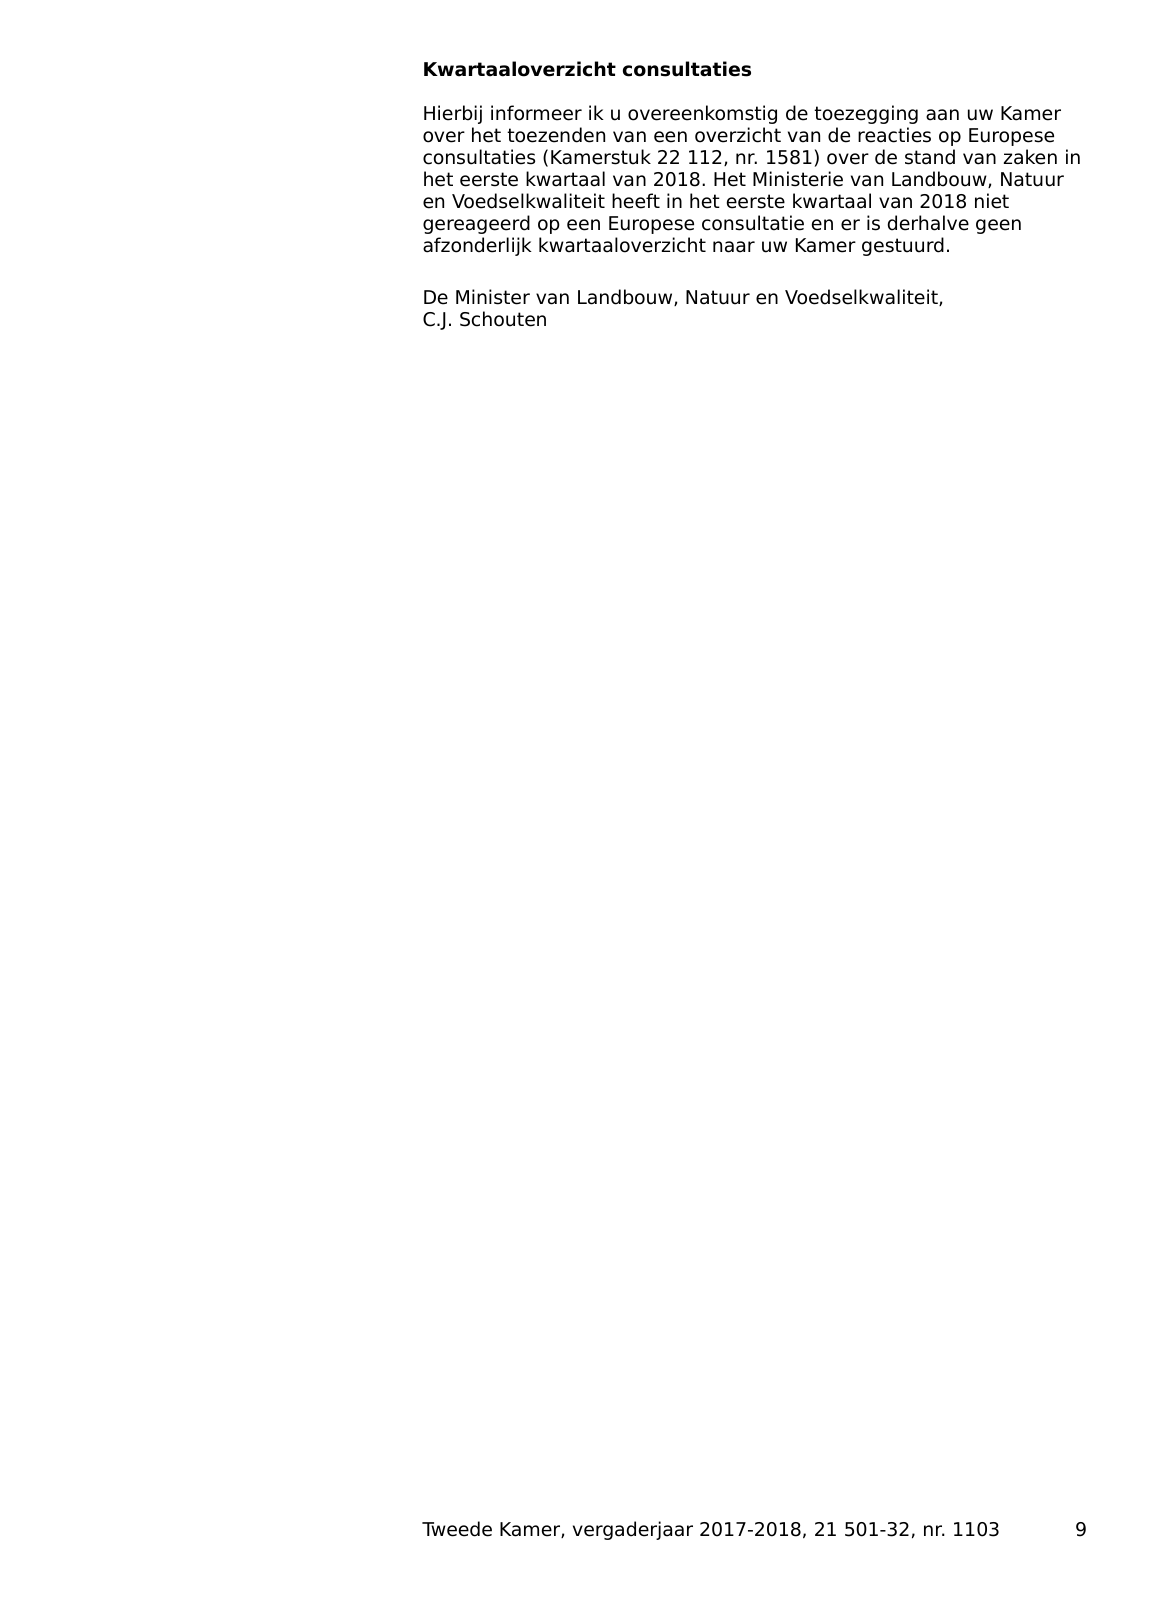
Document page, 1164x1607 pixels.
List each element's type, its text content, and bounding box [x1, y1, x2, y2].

text De Minister van Landbouw, Natuur en Voedselkwaliteit, C.J. Schouten [422, 287, 1087, 331]
subtitle Kwartaaloverzicht consultaties [422, 59, 1087, 81]
text Hierbij informeer ik u overeenkomstig de toezegging aan uw Kamer over het toezenden van een overzicht van de reacties op Europese consultaties (Kamerstuk 22 112, nr. 1581) over de stand van zaken in het eerste kwartaal van 2018. Het Ministerie van Landbouw, Natuur en Voedselkwaliteit heeft in het eerste kwartaal van 2018 niet gereageerd op een Europese consultatie en er is derhalve geen afzonderlijk kwartaaloverzicht naar uw Kamer gestuurd. [422, 103, 1087, 257]
